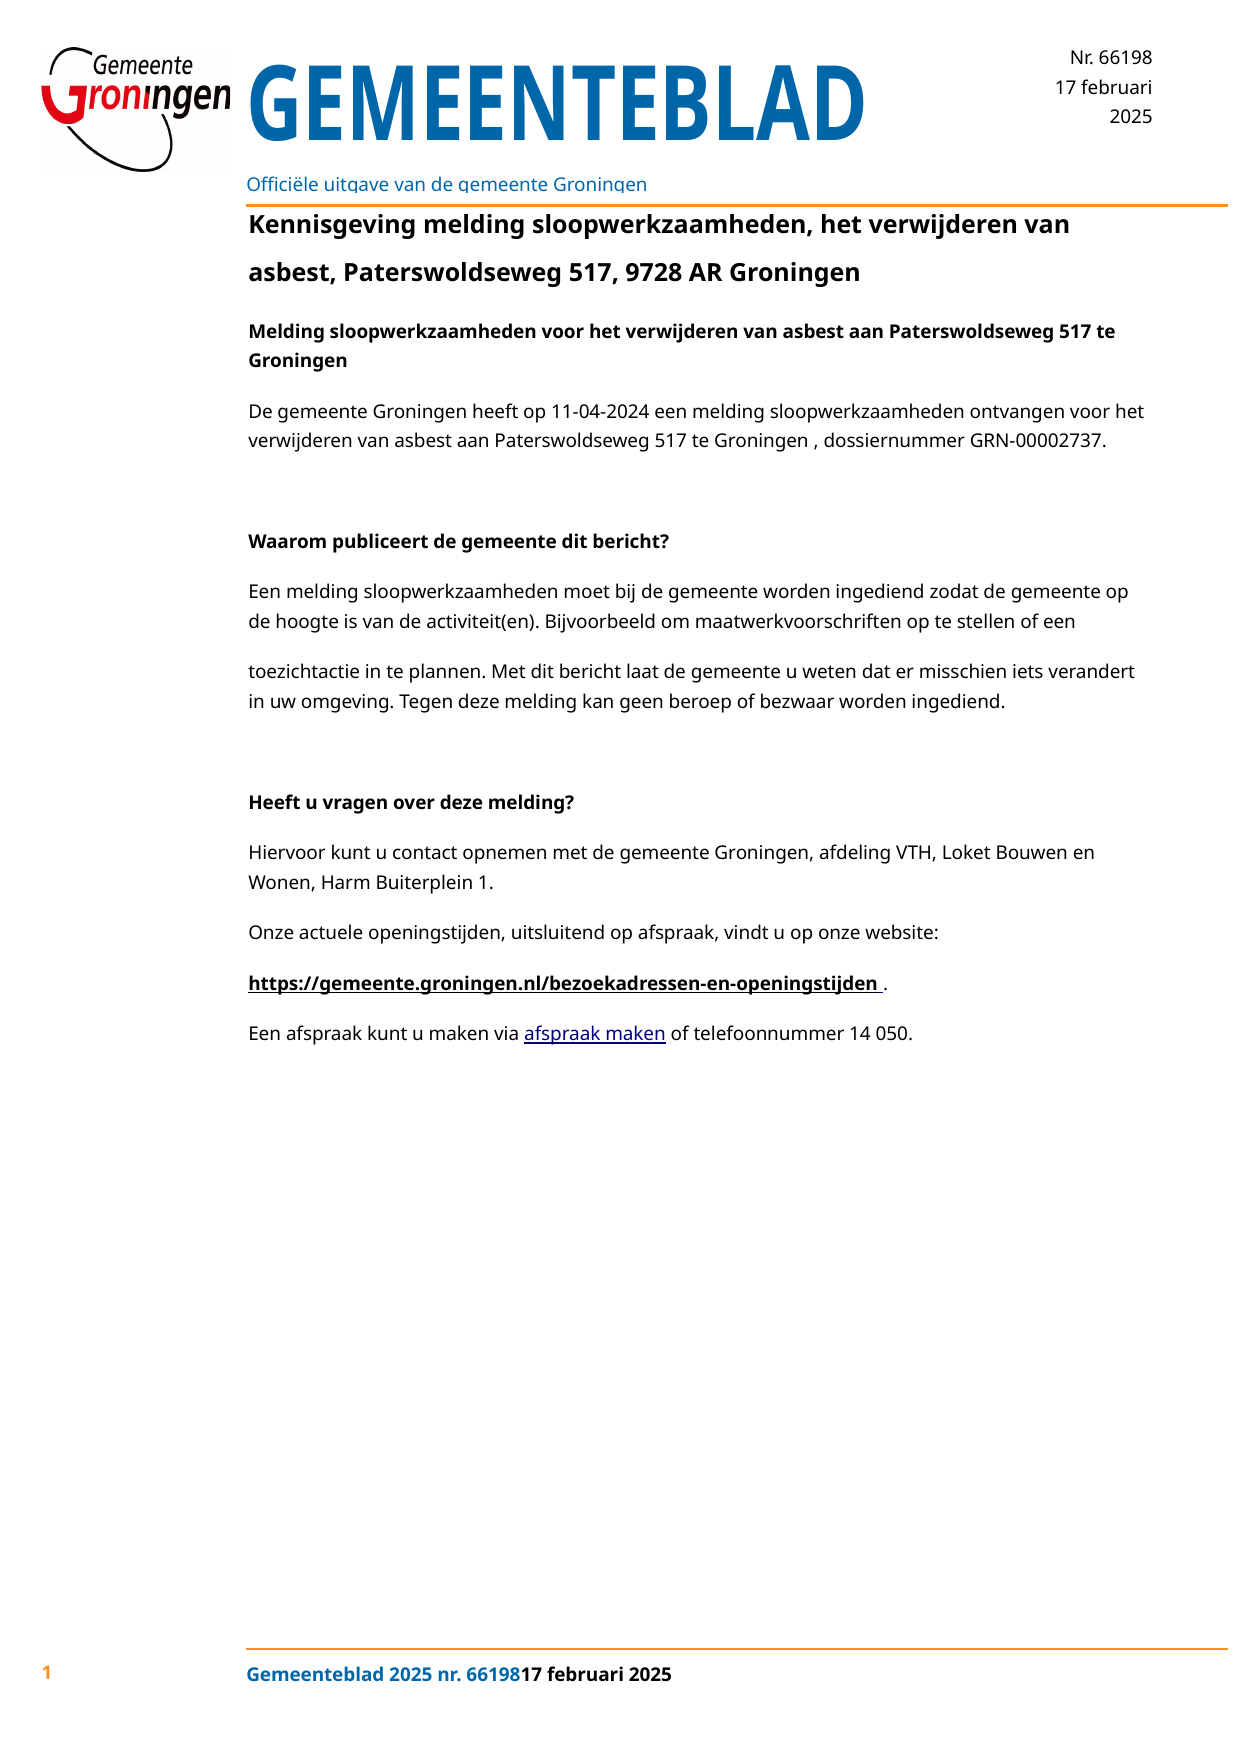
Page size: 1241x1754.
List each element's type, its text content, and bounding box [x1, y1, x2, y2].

text toezichtactie in te plannen. Met dit bericht laat de gemeente u weten dat er misschien iets verandert in uw omgeving. Tegen deze melding kan geen beroep of bezwaar worden ingediend. [248, 659, 1152, 714]
text Een melding sloopwerkzaamheden moet bij de gemeente worden ingediend zodat de gemeente op de hoogte is van de activiteit(en). Bijvoorbeeld om maatwerkvoorschriften op te stellen of een [248, 579, 1152, 634]
text Hiervoor kunt u contact opnemen met de gemeente Groningen, afdeling VTH, Loket Bouwen en Wonen, Harm Buiterplein 1. [248, 839, 1152, 895]
text Waarom publiceert de gemeente dit bericht? [248, 528, 1152, 554]
text https://gemeente.groningen.nl/bezoekadressen-en-openingstijden . [248, 970, 1152, 996]
text Onze actuele openingstijden, uitsluitend op afspraak, vindt u op onze website: [248, 919, 1152, 945]
text Heeft u vragen over deze melding? [248, 789, 1152, 815]
text De gemeente Groningen heeft op 11-04-2024 een melding sloopwerkzaamheden ontvangen voor het verwijderen van asbest aan Paterswoldseweg 517 te Groningen , dossiernummer GRN-00002737. [248, 398, 1152, 453]
text Een afspraak kunt u maken via afspraak maken of telefoonnummer 14 050. [248, 1020, 1152, 1046]
text Kennisgeving melding sloopwerkzaamheden, het verwijderen van asbest, Paterswoldseweg 517, 9728 AR Groningen [248, 207, 1152, 288]
text Melding sloopwerkzaamheden voor het verwijderen van asbest aan Paterswoldseweg 517 te Groningen [248, 318, 1152, 373]
picture [41, 47, 231, 172]
